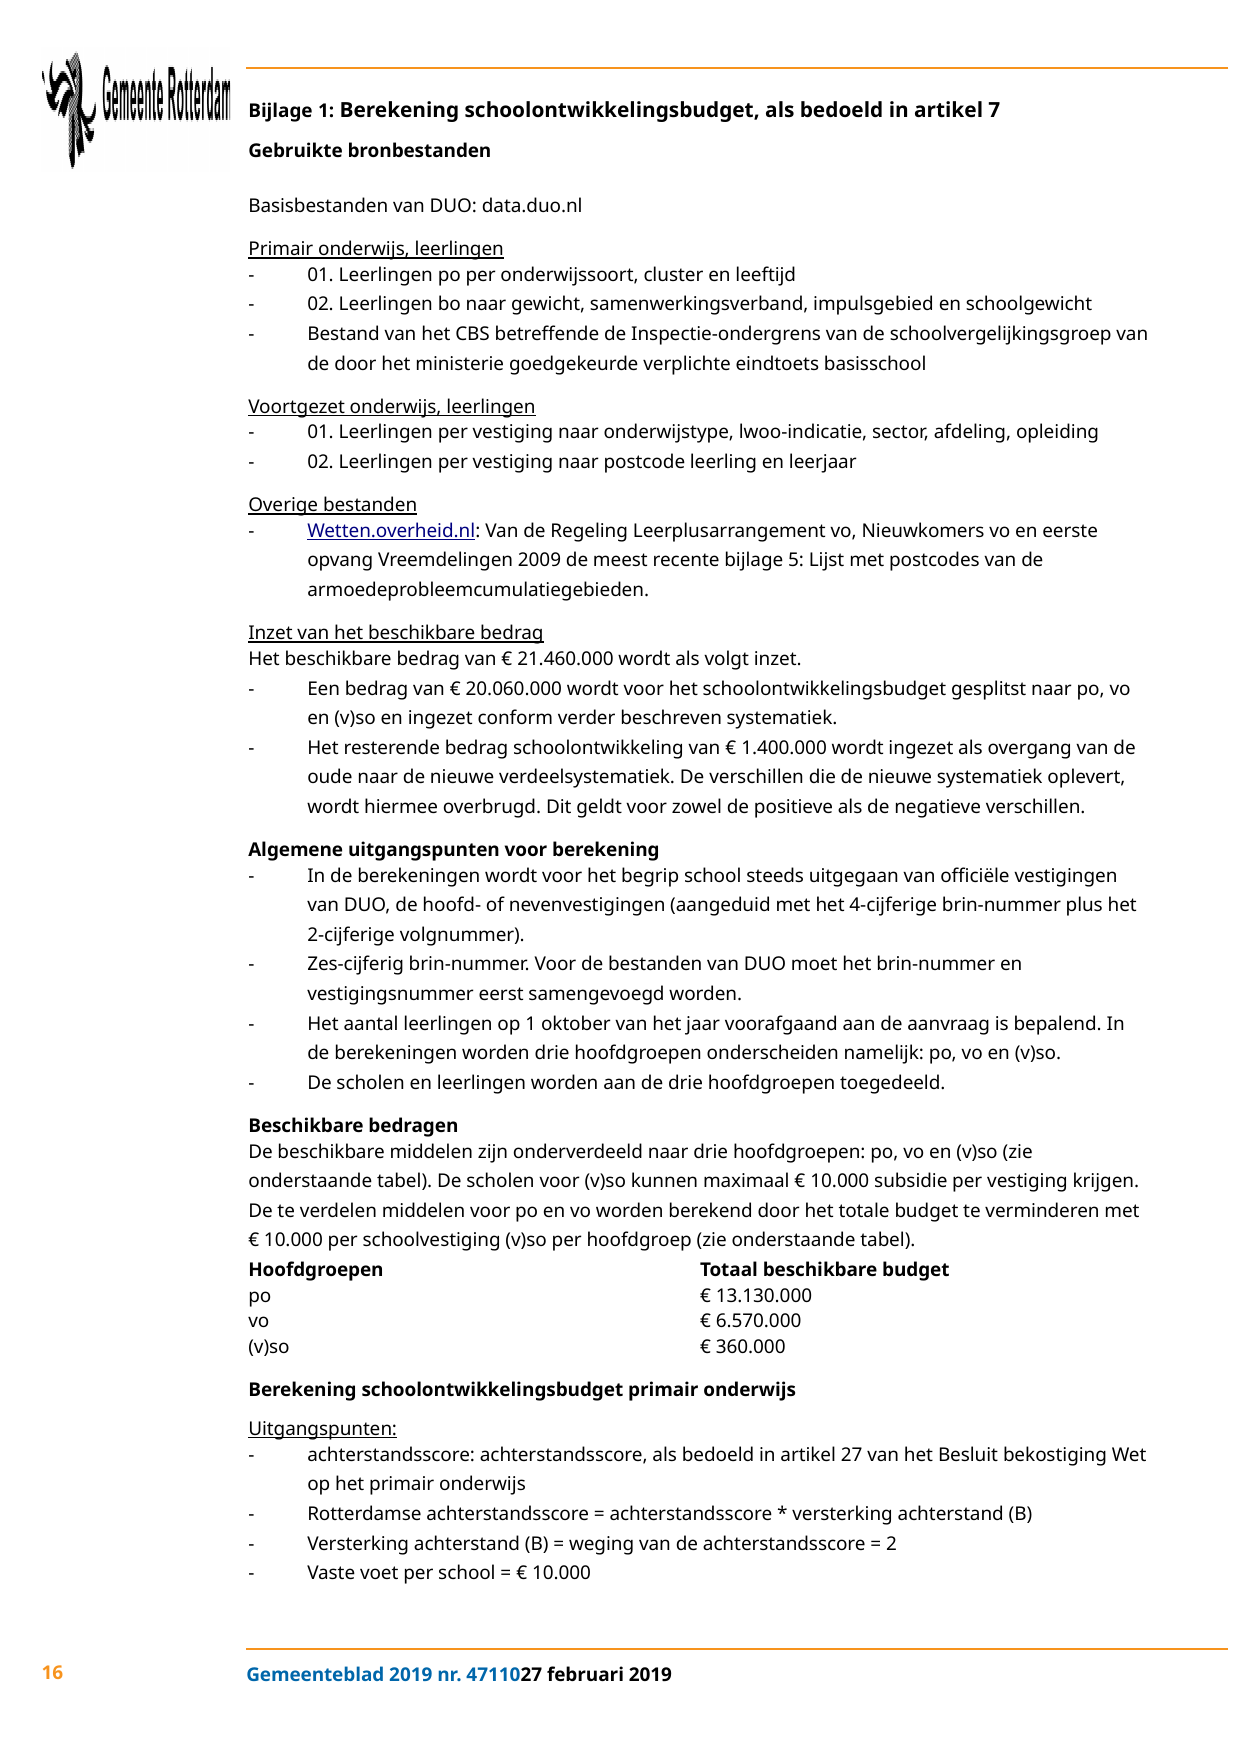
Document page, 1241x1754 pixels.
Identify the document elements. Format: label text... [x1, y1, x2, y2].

list 01. Leerlingen po per onderwijssoort, cluster en leeftijd [248, 261, 1152, 287]
list In de berekeningen wordt voor het begrip school steeds uitgegaan van officiële vestigingen van DUO, de hoofd- of nevenvestigingen (aangeduid met het 4-cijferige brin-nummer plus het 2-cijferige volgnummer). [248, 862, 1152, 947]
text Uitgangspunten: [248, 1415, 1152, 1441]
list achterstandsscore: achterstandsscore, als bedoeld in artikel 27 van het Besluit bekostiging Wet op het primair onderwijs [248, 1441, 1152, 1496]
text Beschikbare bedragen [248, 1112, 1152, 1138]
list Een bedrag van € 20.060.000 wordt voor het schoolontwikkelingsbudget gesplitst naar po, vo en (v)so en ingezet conform verder beschreven systematiek. [248, 675, 1152, 730]
text Overige bestanden [248, 491, 1152, 517]
text Berekening schoolontwikkelingsbudget primair onderwijs [248, 1376, 1152, 1402]
table_cell po [248, 1282, 700, 1308]
list 02. Leerlingen bo naar gewicht, samenwerkingsverband, impulsgebied en schoolgewicht [248, 291, 1152, 316]
text Bijlage 1: Berekening schoolontwikkelingsbudget, als bedoeld in artikel 7 [248, 95, 1152, 123]
table_cell € 360.000 [700, 1334, 1152, 1359]
list 01. Leerlingen per vestiging naar onderwijstype, lwoo-indicatie, sector, afdeling, opleiding [248, 419, 1152, 444]
text Basisbestanden van DUO: data.duo.nl [248, 192, 1152, 218]
list Bestand van het CBS betreffende de Inspectie-ondergrens van de schoolvergelijkingsgroep van de door het ministerie goedgekeurde verplichte eindtoets basisschool [248, 320, 1152, 376]
table_cell € 6.570.000 [700, 1308, 1152, 1333]
list Het aantal leerlingen op 1 oktober van het jaar voorafgaand aan de aanvraag is bepalend. In de berekeningen worden drie hoofdgroepen onderscheiden namelijk: po, vo en (v)so. [248, 1010, 1152, 1065]
text Het beschikbare bedrag van € 21.460.000 wordt als volgt inzet. [248, 645, 1152, 671]
list Wetten.overheid.nl: Van de Regeling Leerplusarrangement vo, Nieuwkomers vo en eerste opvang Vreemdelingen 2009 de meest recente bijlage 5: Lijst met postcodes van de armoedeprobleemcumulatiegebieden. [248, 517, 1152, 602]
table_cell € 13.130.000 [700, 1282, 1152, 1308]
text Algemene uitgangspunten voor berekening [248, 836, 1152, 862]
list Rotterdamse achterstandsscore = achterstandsscore * versterking achterstand (B) [248, 1500, 1152, 1526]
list De scholen en leerlingen worden aan de drie hoofdgroepen toegedeeld. [248, 1069, 1152, 1095]
list 02. Leerlingen per vestiging naar postcode leerling en leerjaar [248, 448, 1152, 474]
text Inzet van het beschikbare bedrag [248, 619, 1152, 645]
table_header Hoofdgroepen [248, 1256, 700, 1282]
picture [41, 47, 231, 172]
table_cell (v)so [248, 1334, 700, 1359]
list Vaste voet per school = € 10.000 [248, 1559, 1152, 1585]
text De beschikbare middelen zijn onderverdeeld naar drie hoofdgroepen: po, vo en (v)so (zie onderstaande tabel). De scholen voor (v)so kunnen maximaal € 10.000 subsidie per vestiging krijgen. De te verdelen middelen voor po en vo worden berekend door het totale budget te verminderen met € 10.000 per schoolvestiging (v)so per hoofdgroep (zie onderstaande tabel). [248, 1138, 1152, 1252]
list Versterking achterstand (B) = weging van de achterstandsscore = 2 [248, 1530, 1152, 1555]
text Primair onderwijs, leerlingen [248, 235, 1152, 261]
text Voortgezet onderwijs, leerlingen [248, 393, 1152, 419]
list Zes-cijferig brin-nummer. Voor de bestanden van DUO moet het brin-nummer en vestigingsnummer eerst samengevoegd worden. [248, 951, 1152, 1006]
table_cell vo [248, 1308, 700, 1333]
table_header Totaal beschikbare budget [700, 1256, 1152, 1282]
list Het resterende bedrag schoolontwikkeling van € 1.400.000 wordt ingezet als overgang van de oude naar de nieuwe verdeelsystematiek. De verschillen die de nieuwe systematiek oplevert, wordt hiermee overbrugd. Dit geldt voor zowel de positieve als de negatieve verschillen. [248, 734, 1152, 819]
text Gebruikte bronbestanden [248, 137, 1152, 163]
